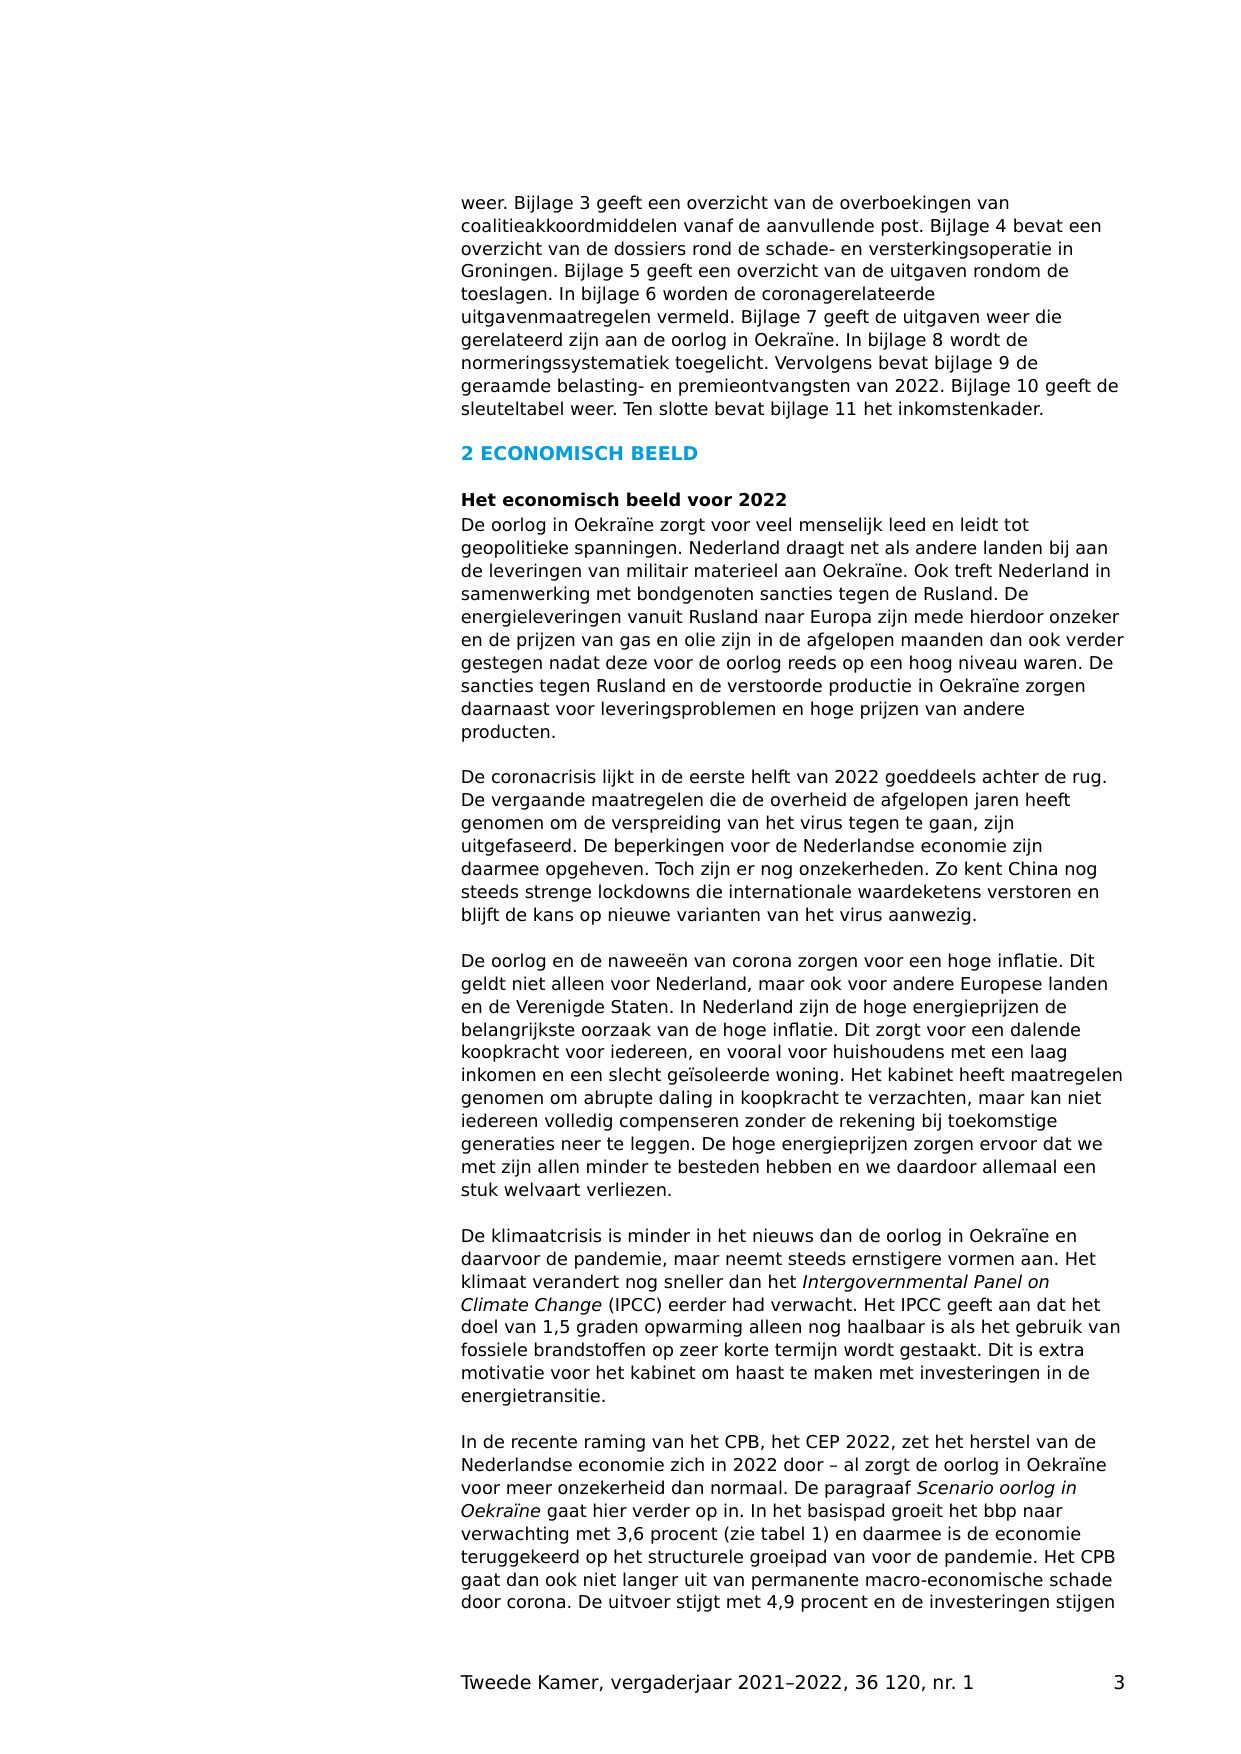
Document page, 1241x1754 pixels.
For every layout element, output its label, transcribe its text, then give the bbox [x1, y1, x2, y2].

title 2 Economisch beeld [461, 443, 1125, 465]
text In de recente raming van het CPB, het CEP 2022, zet het herstel van de Nederlandse economie zich in 2022 door – al zorgt de oorlog in Oekraïne voor meer onzekerheid dan normaal. De paragraaf Scenario oorlog in Oekraïne gaat hier verder op in. In het basispad groeit het bbp naar verwachting met 3,6 procent (zie tabel 1) en daarmee is de economie teruggekeerd op het structurele groeipad van voor de pandemie. Het CPB gaat dan ook niet langer uit van permanente macro-economische schade door corona. De uitvoer stijgt met 4,9 procent en de investeringen stijgen [461, 1430, 1125, 1613]
text Het economisch beeld voor 2022 [461, 488, 1125, 511]
text weer. Bijlage 3 geeft een overzicht van de overboekingen van coalitieakkoordmiddelen vanaf de aanvullende post. Bijlage 4 bevat een overzicht van de dossiers rond de schade- en versterkingsoperatie in Groningen. Bijlage 5 geeft een overzicht van de uitgaven rondom de toeslagen. In bijlage 6 worden de coronagerelateerde uitgavenmaatregelen vermeld. Bijlage 7 geeft de uitgaven weer die gerelateerd zijn aan de oorlog in Oekraïne. In bijlage 8 wordt de normeringssystematiek toegelicht. Vervolgens bevat bijlage 9 de geraamde belasting- en premieontvangsten van 2022. Bijlage 10 geeft de sleuteltabel weer. Ten slotte bevat bijlage 11 het inkomstenkader. [461, 191, 1125, 420]
text De oorlog in Oekraïne zorgt voor veel menselijk leed en leidt tot geopolitieke spanningen. Nederland draagt net als andere landen bij aan de leveringen van militair materieel aan Oekraïne. Ook treft Nederland in samenwerking met bondgenoten sancties tegen de Rusland. De energieleveringen vanuit Rusland naar Europa zijn mede hierdoor onzeker en de prijzen van gas en olie zijn in de afgelopen maanden dan ook verder gestegen nadat deze voor de oorlog reeds op een hoog niveau waren. De sancties tegen Rusland en de verstoorde productie in Oekraïne zorgen daarnaast voor leveringsproblemen en hoge prijzen van andere producten. [461, 513, 1125, 743]
text De oorlog en de naweeën van corona zorgen voor een hoge inflatie. Dit geldt niet alleen voor Nederland, maar ook voor andere Europese landen en de Verenigde Staten. In Nederland zijn de hoge energieprijzen de belangrijkste oorzaak van de hoge inflatie. Dit zorgt voor een dalende koopkracht voor iedereen, en vooral voor huishoudens met een laag inkomen en een slecht geïsoleerde woning. Het kabinet heeft maatregelen genomen om abrupte daling in koopkracht te verzachten, maar kan niet iedereen volledig compenseren zonder de rekening bij toekomstige generaties neer te leggen. De hoge energieprijzen zorgen ervoor dat we met zijn allen minder te besteden hebben en we daardoor allemaal een stuk welvaart verliezen. [461, 949, 1125, 1201]
text De coronacrisis lijkt in de eerste helft van 2022 goeddeels achter de rug. De vergaande maatregelen die de overheid de afgelopen jaren heeft genomen om de verspreiding van het virus tegen te gaan, zijn uitgefaseerd. De beperkingen voor de Nederlandse economie zijn daarmee opgeheven. Toch zijn er nog onzekerheden. Zo kent China nog steeds strenge lockdowns die internationale waardeketens verstoren en blijft de kans op nieuwe varianten van het virus aanwezig. [461, 766, 1125, 926]
text De klimaatcrisis is minder in het nieuws dan de oorlog in Oekraïne en daarvoor de pandemie, maar neemt steeds ernstigere vormen aan. Het klimaat verandert nog sneller dan het Intergovernmental Panel on Climate Change (IPCC) eerder had verwacht. Het IPCC geeft aan dat het doel van 1,5 graden opwarming alleen nog haalbaar is als het gebruik van fossiele brandstoffen op zeer korte termijn wordt gestaakt. Dit is extra motivatie voor het kabinet om haast te maken met investeringen in de energietransitie. [461, 1224, 1125, 1407]
